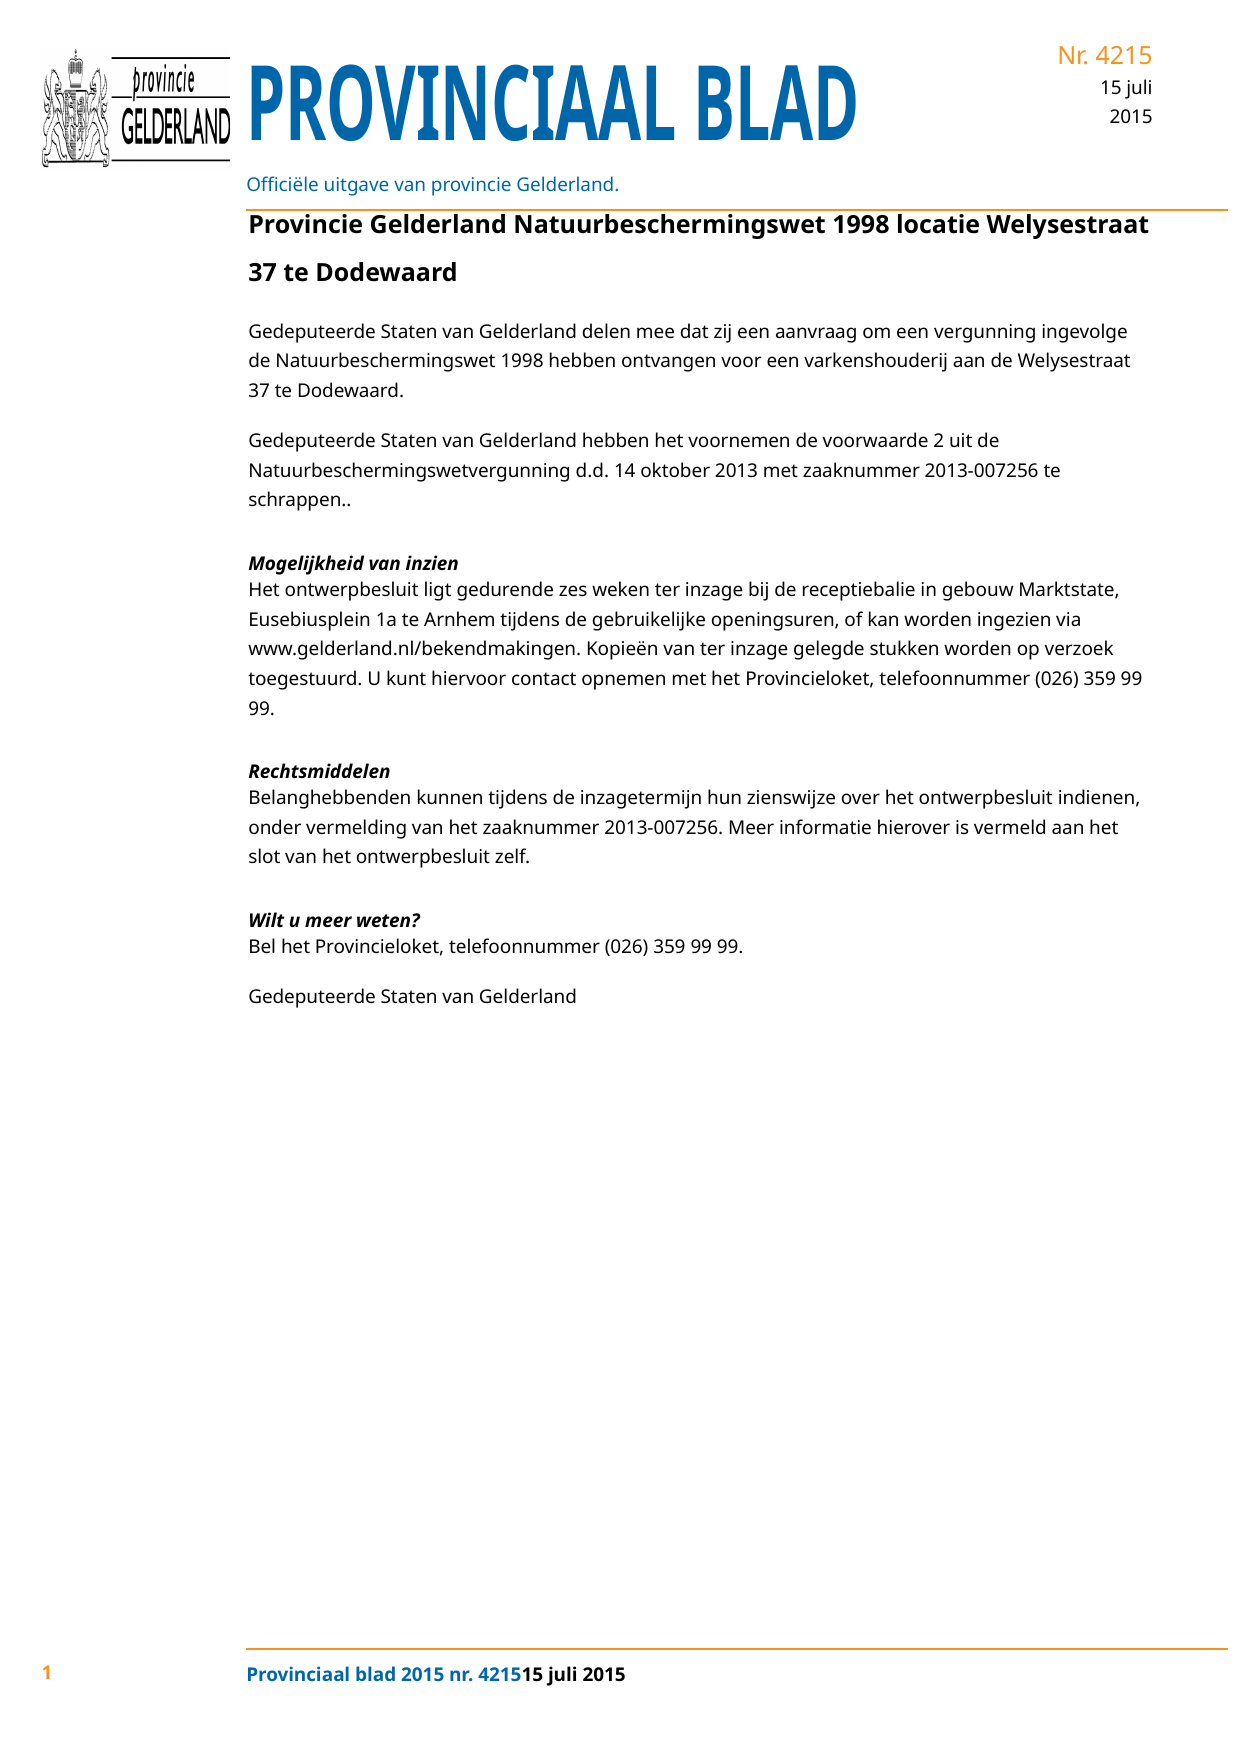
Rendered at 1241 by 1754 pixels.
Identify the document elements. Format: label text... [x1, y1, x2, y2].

text Mogelijkheid van inzien [248, 551, 1152, 576]
text Belanghebbenden kunnen tijdens de inzagetermijn hun zienswijze over het ontwerpbesluit indienen, onder vermelding van het zaaknummer 2013-007256. Meer informatie hierover is vermeld aan het slot van het ontwerpbesluit zelf. [248, 784, 1152, 869]
text Gedeputeerde Staten van Gelderland hebben het voornemen de voorwaarde 2 uit de Natuurbeschermingswetvergunning d.d. 14 oktober 2013 met zaaknummer 2013-007256 te schrappen.. [248, 427, 1152, 512]
text Het ontwerpbesluit ligt gedurende zes weken ter inzage bij de receptiebalie in gebouw Marktstate, Eusebiusplein 1a te Arnhem tijdens de gebruikelijke openingsuren, of kan worden ingezien via www.gelderland.nl/bekendmakingen. Kopieën van ter inzage gelegde stukken worden op verzoek toegestuurd. U kunt hiervoor contact opnemen met het Provincieloket, telefoonnummer (026) 359 99 99. [248, 576, 1152, 720]
text Bel het Provincieloket, telefoonnummer (026) 359 99 99. [248, 933, 1152, 959]
text Provincie Gelderland Natuurbeschermingswet 1998 locatie Welysestraat 37 te Dodewaard [248, 211, 1152, 288]
text Gedeputeerde Staten van Gelderland delen mee dat zij een aanvraag om een vergunning ingevolge de Natuurbeschermingswet 1998 hebben ontvangen voor een varkenshouderij aan de Welysestraat 37 te Dodewaard. [248, 318, 1152, 403]
text Rechtsmiddelen [248, 759, 1152, 784]
text Wilt u meer weten? [248, 907, 1152, 933]
picture [41, 47, 231, 172]
text Gedeputeerde Staten van Gelderland [248, 984, 1152, 1009]
